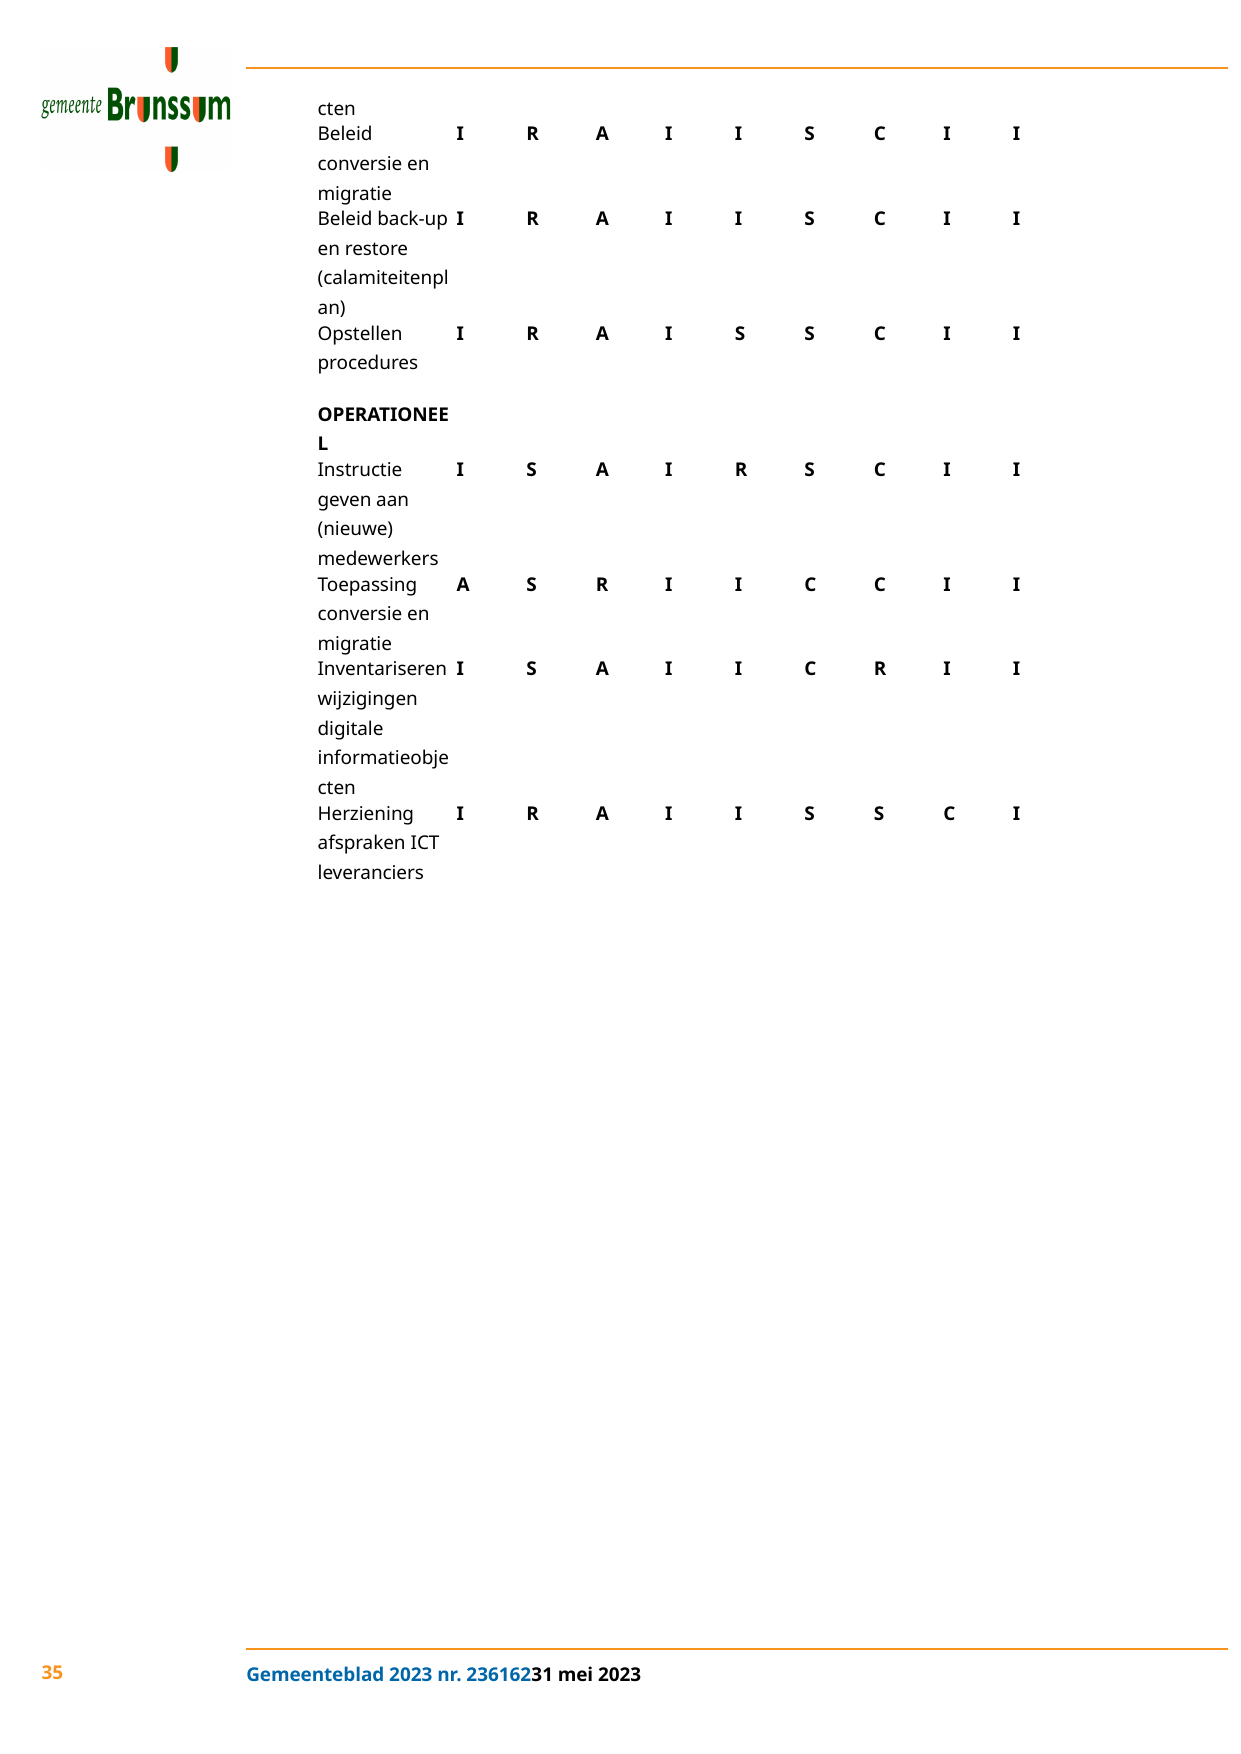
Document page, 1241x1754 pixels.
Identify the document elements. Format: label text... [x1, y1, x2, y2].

table_cell R [596, 571, 665, 656]
table_cell Beleid back-up en restore (calamiteitenplan) [318, 205, 456, 320]
table_cell I [943, 456, 1013, 571]
table_cell S [526, 571, 596, 656]
table_cell Beleid conversie en migratie [318, 121, 456, 205]
table_cell I [1013, 205, 1082, 320]
picture [41, 47, 231, 172]
table_cell S [735, 320, 804, 375]
table_cell [248, 320, 317, 375]
table_cell R [874, 656, 943, 800]
table_cell Herziening afspraken ICT leveranciers [318, 800, 456, 884]
table_cell [665, 401, 734, 456]
table_cell I [456, 456, 526, 571]
table_cell cten [318, 95, 456, 121]
table_cell [526, 95, 596, 121]
table_cell [526, 401, 596, 456]
table_cell I [1013, 571, 1082, 656]
table_cell OPERATIONEEL [318, 401, 456, 456]
table_cell C [874, 456, 943, 571]
table_cell I [735, 205, 804, 320]
table_cell I [943, 121, 1013, 205]
table_cell I [735, 121, 804, 205]
table_cell I [665, 456, 734, 571]
table_cell [943, 401, 1013, 456]
table_cell S [526, 656, 596, 800]
table_cell I [456, 656, 526, 800]
table_cell A [596, 656, 665, 800]
table_cell I [943, 205, 1013, 320]
table_cell [248, 121, 317, 205]
table_cell I [1013, 800, 1082, 884]
table_cell I [665, 205, 734, 320]
table_cell [456, 375, 526, 401]
table_cell Toepassing conversie en migratie [318, 571, 456, 656]
table_cell I [735, 571, 804, 656]
table_cell [665, 95, 734, 121]
table_cell I [665, 656, 734, 800]
table_cell S [804, 456, 873, 571]
table_cell A [596, 205, 665, 320]
table_cell C [943, 800, 1013, 884]
table_cell C [874, 121, 943, 205]
table_cell [874, 95, 943, 121]
table_cell I [1013, 121, 1082, 205]
table_cell [804, 375, 873, 401]
table_cell [318, 375, 456, 401]
table_cell A [456, 571, 526, 656]
table_cell I [735, 800, 804, 884]
table_cell [248, 656, 317, 800]
table_cell C [874, 205, 943, 320]
table_cell I [665, 571, 734, 656]
table_cell I [943, 656, 1013, 800]
table_cell R [735, 456, 804, 571]
table_cell [735, 95, 804, 121]
table_cell [874, 375, 943, 401]
table_cell [456, 95, 526, 121]
table_cell Instructie geven aan (nieuwe) medewerkers [318, 456, 456, 571]
table_cell [248, 571, 317, 656]
table_cell [943, 375, 1013, 401]
table_cell S [804, 320, 873, 375]
table_cell C [874, 571, 943, 656]
table_cell A [596, 800, 665, 884]
table_cell [596, 95, 665, 121]
table_cell I [1013, 320, 1082, 375]
table_cell [1013, 95, 1082, 121]
table_cell [596, 375, 665, 401]
table_cell C [804, 571, 873, 656]
table_cell S [526, 456, 596, 571]
table_cell I [943, 571, 1013, 656]
table_cell [665, 375, 734, 401]
table_cell [248, 456, 317, 571]
table_cell A [596, 456, 665, 571]
table_cell C [874, 320, 943, 375]
table_cell Inventariseren wijzigingen digitale informatieobjecten [318, 656, 456, 800]
table_cell I [456, 800, 526, 884]
table_cell [804, 401, 873, 456]
table_cell I [735, 656, 804, 800]
table_cell I [665, 320, 734, 375]
table_cell I [1013, 656, 1082, 800]
table_cell [1013, 375, 1082, 401]
table_cell I [456, 205, 526, 320]
table_cell S [804, 800, 873, 884]
table_cell [248, 375, 317, 401]
table_cell [874, 401, 943, 456]
table_cell [943, 95, 1013, 121]
table_cell [248, 205, 317, 320]
table_cell I [665, 800, 734, 884]
table_cell [248, 800, 317, 884]
table_cell I [1013, 456, 1082, 571]
table_cell [1013, 401, 1082, 456]
table_cell S [804, 121, 873, 205]
table_cell [735, 401, 804, 456]
table_cell [804, 95, 873, 121]
table_cell S [804, 205, 873, 320]
table_cell I [665, 121, 734, 205]
table_cell R [526, 800, 596, 884]
table_cell A [596, 121, 665, 205]
table_cell R [526, 205, 596, 320]
table_cell [248, 95, 317, 121]
table_cell A [596, 320, 665, 375]
table_cell [526, 375, 596, 401]
table_cell [596, 401, 665, 456]
table_cell Opstellen procedures [318, 320, 456, 375]
table_cell S [874, 800, 943, 884]
table_cell [456, 401, 526, 456]
table_cell I [456, 320, 526, 375]
table_cell R [526, 320, 596, 375]
table_cell I [943, 320, 1013, 375]
table_cell [248, 401, 317, 456]
table_cell R [526, 121, 596, 205]
table_cell [735, 375, 804, 401]
table_cell I [456, 121, 526, 205]
table_cell C [804, 656, 873, 800]
